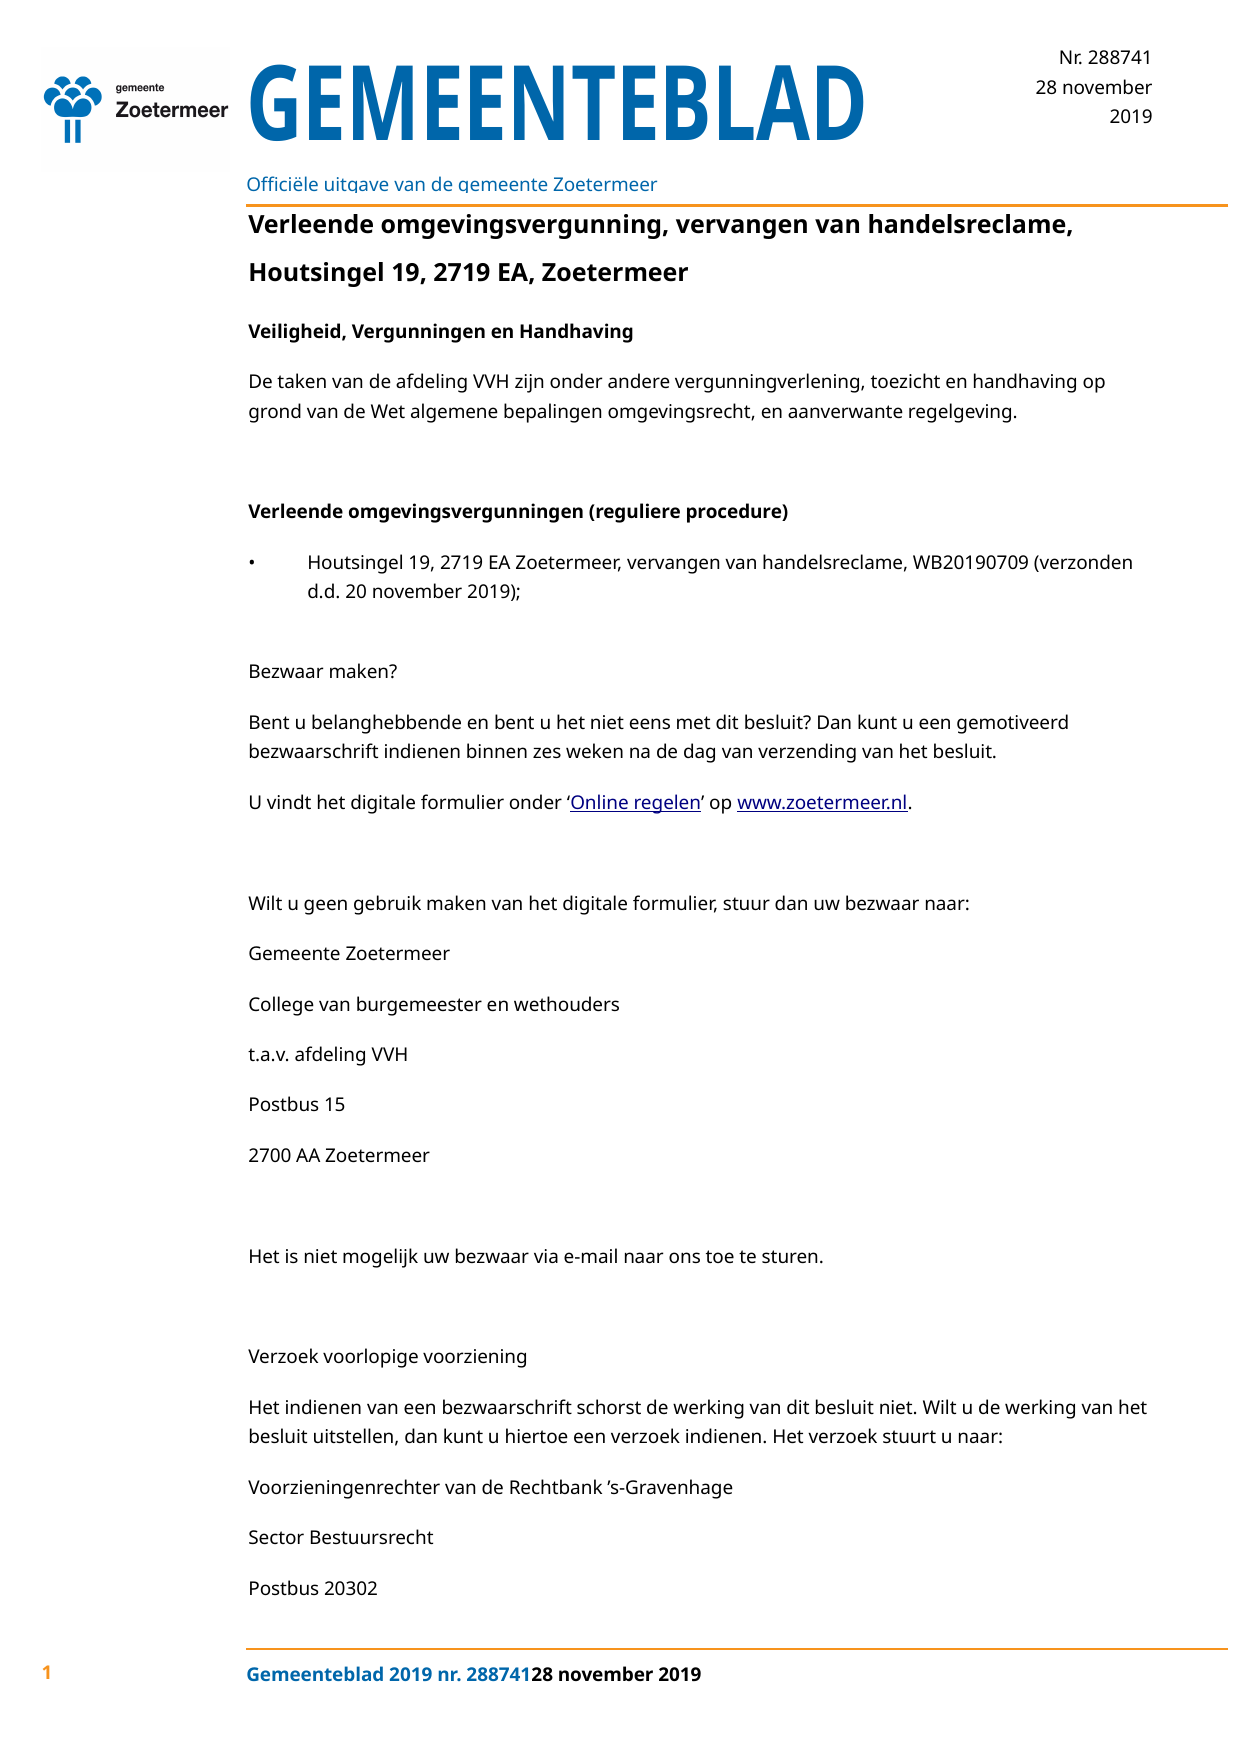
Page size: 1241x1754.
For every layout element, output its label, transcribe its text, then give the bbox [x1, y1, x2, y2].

text Verleende omgevingsvergunning, vervangen van handelsreclame, Houtsingel 19, 2719 EA, Zoetermeer [248, 207, 1152, 288]
text Sector Bestuursrecht [248, 1524, 1152, 1550]
text Voorzieningenrechter van de Rechtbank ’s-Gravenhage [248, 1474, 1152, 1500]
text College van burgemeester en wethouders [248, 991, 1152, 1017]
text Veiligheid, Vergunningen en Handhaving [248, 318, 1152, 344]
text Wilt u geen gebruik maken van het digitale formulier, stuur dan uw bezwaar naar: [248, 890, 1152, 916]
list Houtsingel 19, 2719 EA Zoetermeer, vervangen van handelsreclame, WB20190709 (verzonden d.d. 20 november 2019); [248, 549, 1152, 604]
text De taken van de afdeling VVH zijn onder andere vergunningverlening, toezicht en handhaving op grond van de Wet algemene bepalingen omgevingsrecht, en aanverwante regelgeving. [248, 368, 1152, 424]
text U vindt het digitale formulier onder ‘Online regelen’ op www.zoetermeer.nl. [248, 789, 1152, 815]
text Bezwaar maken? [248, 659, 1152, 684]
text Postbus 20302 [248, 1575, 1152, 1601]
text Het is niet mogelijk uw bezwaar via e-mail naar ons toe te sturen. [248, 1243, 1152, 1269]
text Verleende omgevingsvergunningen (reguliere procedure) [248, 499, 1152, 524]
text Het indienen van een bezwaarschrift schorst de werking van dit besluit niet. Wilt u de werking van het besluit uitstellen, dan kunt u hiertoe een verzoek indienen. Het verzoek stuurt u naar: [248, 1394, 1152, 1449]
picture [41, 47, 231, 172]
text Postbus 15 [248, 1092, 1152, 1117]
text t.a.v. afdeling VVH [248, 1041, 1152, 1067]
text Gemeente Zoetermeer [248, 940, 1152, 966]
text Bent u belanghebbende en bent u het niet eens met dit besluit? Dan kunt u een gemotiveerd bezwaarschrift indienen binnen zes weken na de dag van verzending van het besluit. [248, 709, 1152, 764]
text 2700 AA Zoetermeer [248, 1142, 1152, 1168]
text Verzoek voorlopige voorziening [248, 1344, 1152, 1369]
